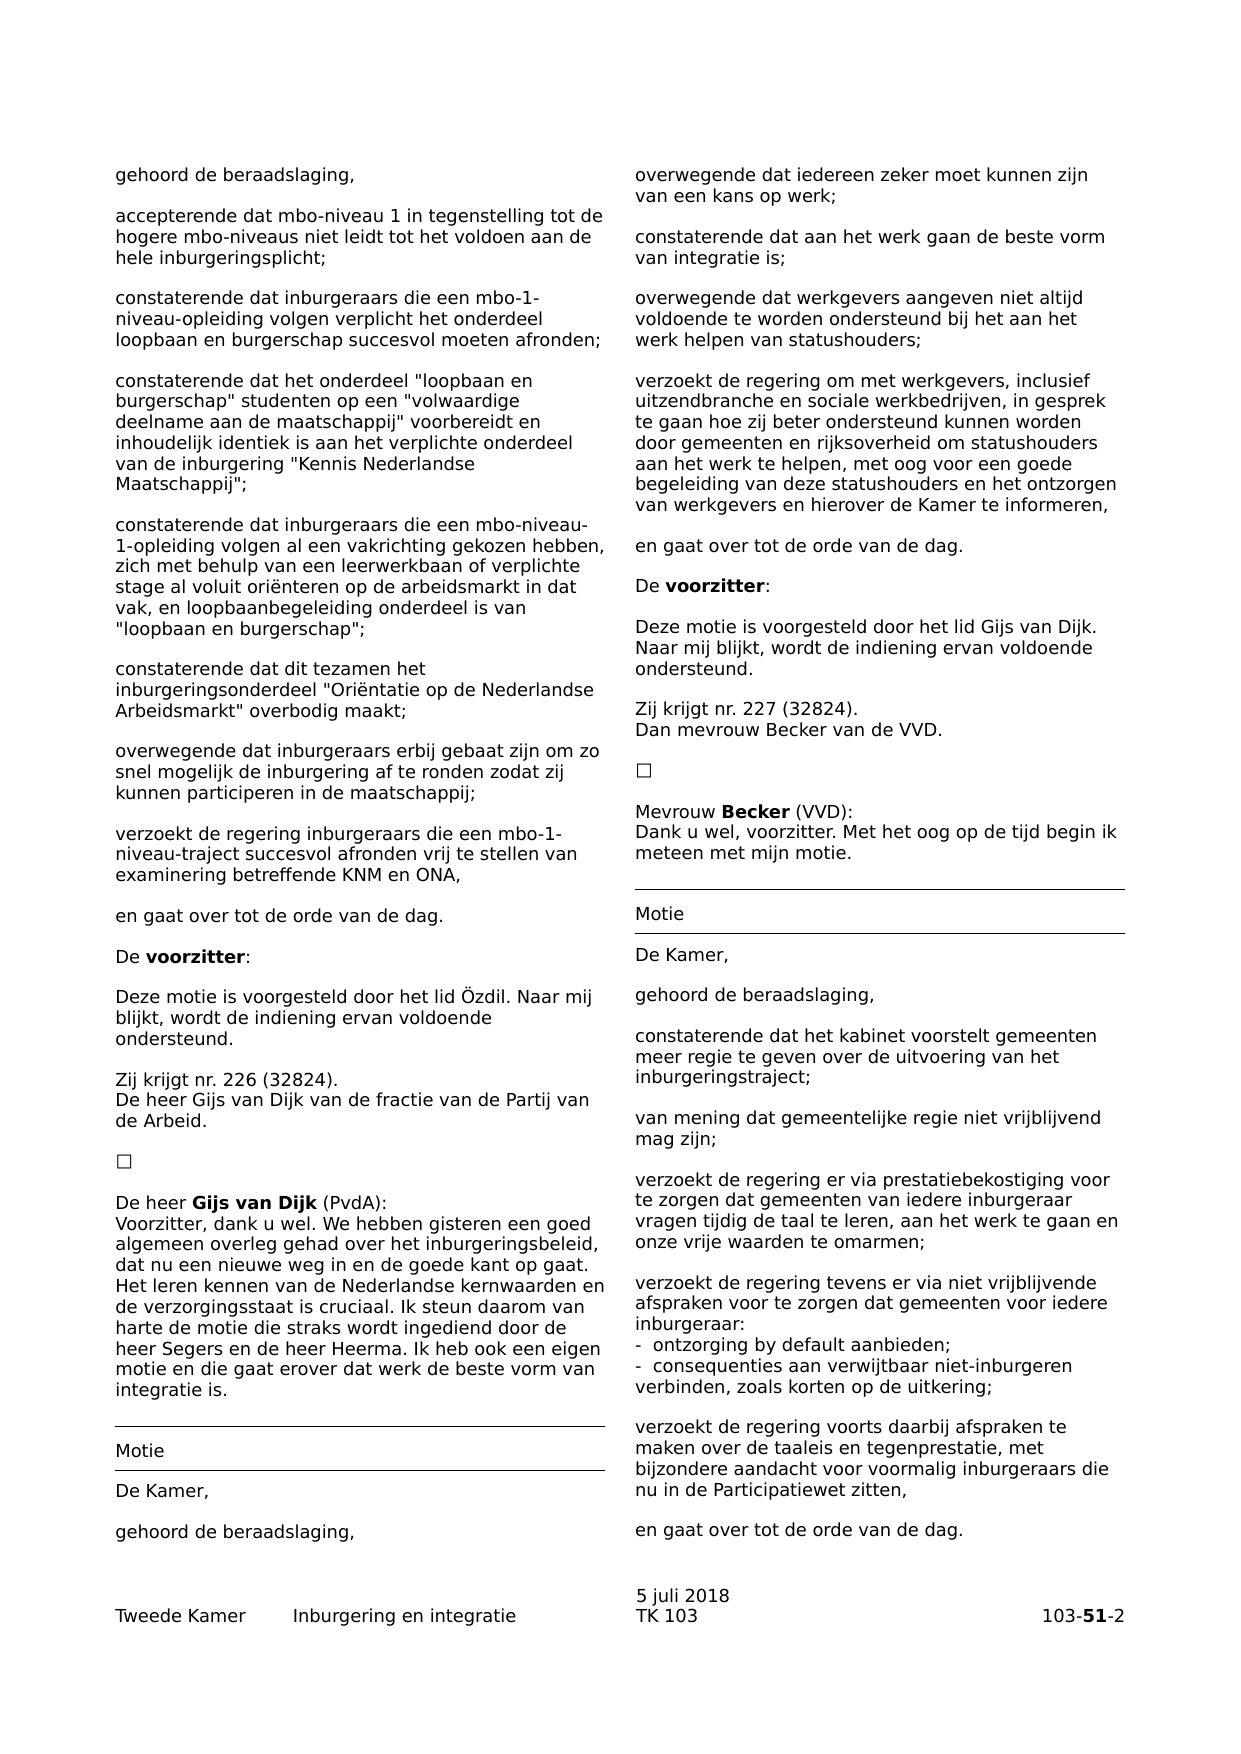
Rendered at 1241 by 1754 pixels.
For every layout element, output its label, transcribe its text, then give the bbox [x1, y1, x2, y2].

text Mevrouw Becker (VVD): [635, 801, 1125, 822]
text verzoekt de regering er via prestatiebekostiging voor te zorgen dat gemeenten van iedere inburgeraar vragen tijdig de taal te leren, aan het werk te gaan en onze vrije waarden te omarmen; [635, 1169, 1125, 1252]
text ⬜ [635, 761, 1125, 781]
text Dan mevrouw Becker van de VVD. [635, 720, 1125, 741]
text constaterende dat dit tezamen het inburgeringsonderdeel "Oriëntatie op de Nederlandse Arbeidsmarkt" overbodig maakt; [115, 659, 605, 721]
text De heer Gijs van Dijk van de fractie van de Partij van de Arbeid. [115, 1090, 605, 1132]
text De heer Gijs van Dijk (PvdA): [115, 1192, 605, 1213]
text constaterende dat het kabinet voorstelt gemeenten meer regie te geven over de uitvoering van het inburgeringstraject; [635, 1026, 1125, 1088]
text constaterende dat inburgeraars die een mbo-niveau-1-opleiding volgen al een vakrichting gekozen hebben, zich met behulp van een leerwerkbaan of verplichte stage al voluit oriënteren op de arbeidsmarkt in dat vak, en loopbaanbegeleiding onderdeel is van "loopbaan en burgerschap"; [115, 515, 605, 639]
text overwegende dat iedereen zeker moet kunnen zijn van een kans op werk; [635, 165, 1125, 207]
text verzoekt de regering om met werkgevers, inclusief uitzendbranche en sociale werkbedrijven, in gesprek te gaan hoe zij beter ondersteund kunnen worden door gemeenten en rijksoverheid om statushouders aan het werk te helpen, met oog voor een goede begeleiding van deze statushouders en het ontzorgen van werkgevers en hierover de Kamer te informeren, [635, 370, 1125, 516]
text gehoord de beraadslaging, [115, 165, 605, 186]
text accepterende dat mbo-niveau 1 in tegenstelling tot de hogere mbo-niveaus niet leidt tot het voldoen aan de hele inburgeringsplicht; [115, 206, 605, 268]
text constaterende dat het onderdeel "loopbaan en burgerschap" studenten op een "volwaardige deelname aan de maatschappij" voorbereidt en inhoudelijk identiek is aan het verplichte onderdeel van de inburgering "Kennis Nederlandse Maatschappij"; [115, 370, 605, 495]
text overwegende dat werkgevers aangeven niet altijd voldoende te worden ondersteund bij het aan het werk helpen van statushouders; [635, 288, 1125, 350]
text constaterende dat inburgeraars die een mbo-1-niveau-opleiding volgen verplicht het onderdeel loopbaan en burgerschap succesvol moeten afronden; [115, 288, 605, 350]
text en gaat over tot de orde van de dag. [635, 536, 1125, 556]
text De Kamer, [635, 944, 1125, 965]
text De voorzitter: [635, 576, 1125, 597]
text gehoord de beraadslaging, [115, 1522, 605, 1543]
list ontzorging by default aanbieden; [635, 1335, 1125, 1356]
text Dank u wel, voorzitter. Met het oog op de tijd begin ik meteen met mijn motie. [635, 822, 1125, 864]
text Voorzitter, dank u wel. We hebben gisteren een goed algemeen overleg gehad over het inburgeringsbeleid, dat nu een nieuwe weg in en de goede kant op gaat. Het leren kennen van de Nederlandse kernwaarden en de verzorgingsstaat is cruciaal. Ik steun daarom van harte de motie die straks wordt ingediend door de heer Segers en de heer Heerma. Ik heb ook een eigen motie en die gaat erover dat werk de beste vorm van integratie is. [115, 1213, 605, 1401]
text overwegende dat inburgeraars erbij gebaat zijn om zo snel mogelijk de inburgering af te ronden zodat zij kunnen participeren in de maatschappij; [115, 741, 605, 803]
text Zij krijgt nr. 226 (32824). [115, 1069, 605, 1090]
text en gaat over tot de orde van de dag. [115, 906, 605, 926]
text verzoekt de regering voorts daarbij afspraken te maken over de taaleis en tegenprestatie, met bijzondere aandacht voor voormalig inburgeraars die nu in de Participatiewet zitten, [635, 1417, 1125, 1500]
text verzoekt de regering tevens er via niet vrijblijvende afspraken voor te zorgen dat gemeenten voor iedere inburgeraar: [635, 1272, 1125, 1335]
list consequenties aan verwijtbaar niet-inburgeren verbinden, zoals korten op de uitkering; [635, 1356, 1125, 1397]
text De voorzitter: [115, 946, 605, 967]
text gehoord de beraadslaging, [635, 985, 1125, 1006]
text verzoekt de regering inburgeraars die een mbo-1-niveau-traject succesvol afronden vrij te stellen van examinering betreffende KNM en ONA, [115, 823, 605, 886]
text constaterende dat aan het werk gaan de beste vorm van integratie is; [635, 227, 1125, 268]
text ⬜ [115, 1152, 605, 1172]
text Motie [635, 904, 1125, 924]
text van mening dat gemeentelijke regie niet vrijblijvend mag zijn; [635, 1108, 1125, 1149]
text Deze motie is voorgesteld door het lid Özdil. Naar mij blijkt, wordt de indiening ervan voldoende ondersteund. [115, 987, 605, 1049]
text Motie [115, 1441, 605, 1461]
text Zij krijgt nr. 227 (32824). [635, 699, 1125, 720]
text Deze motie is voorgesteld door het lid Gijs van Dijk. Naar mij blijkt, wordt de indiening ervan voldoende ondersteund. [635, 617, 1125, 679]
text en gaat over tot de orde van de dag. [635, 1520, 1125, 1541]
text De Kamer, [115, 1481, 605, 1502]
